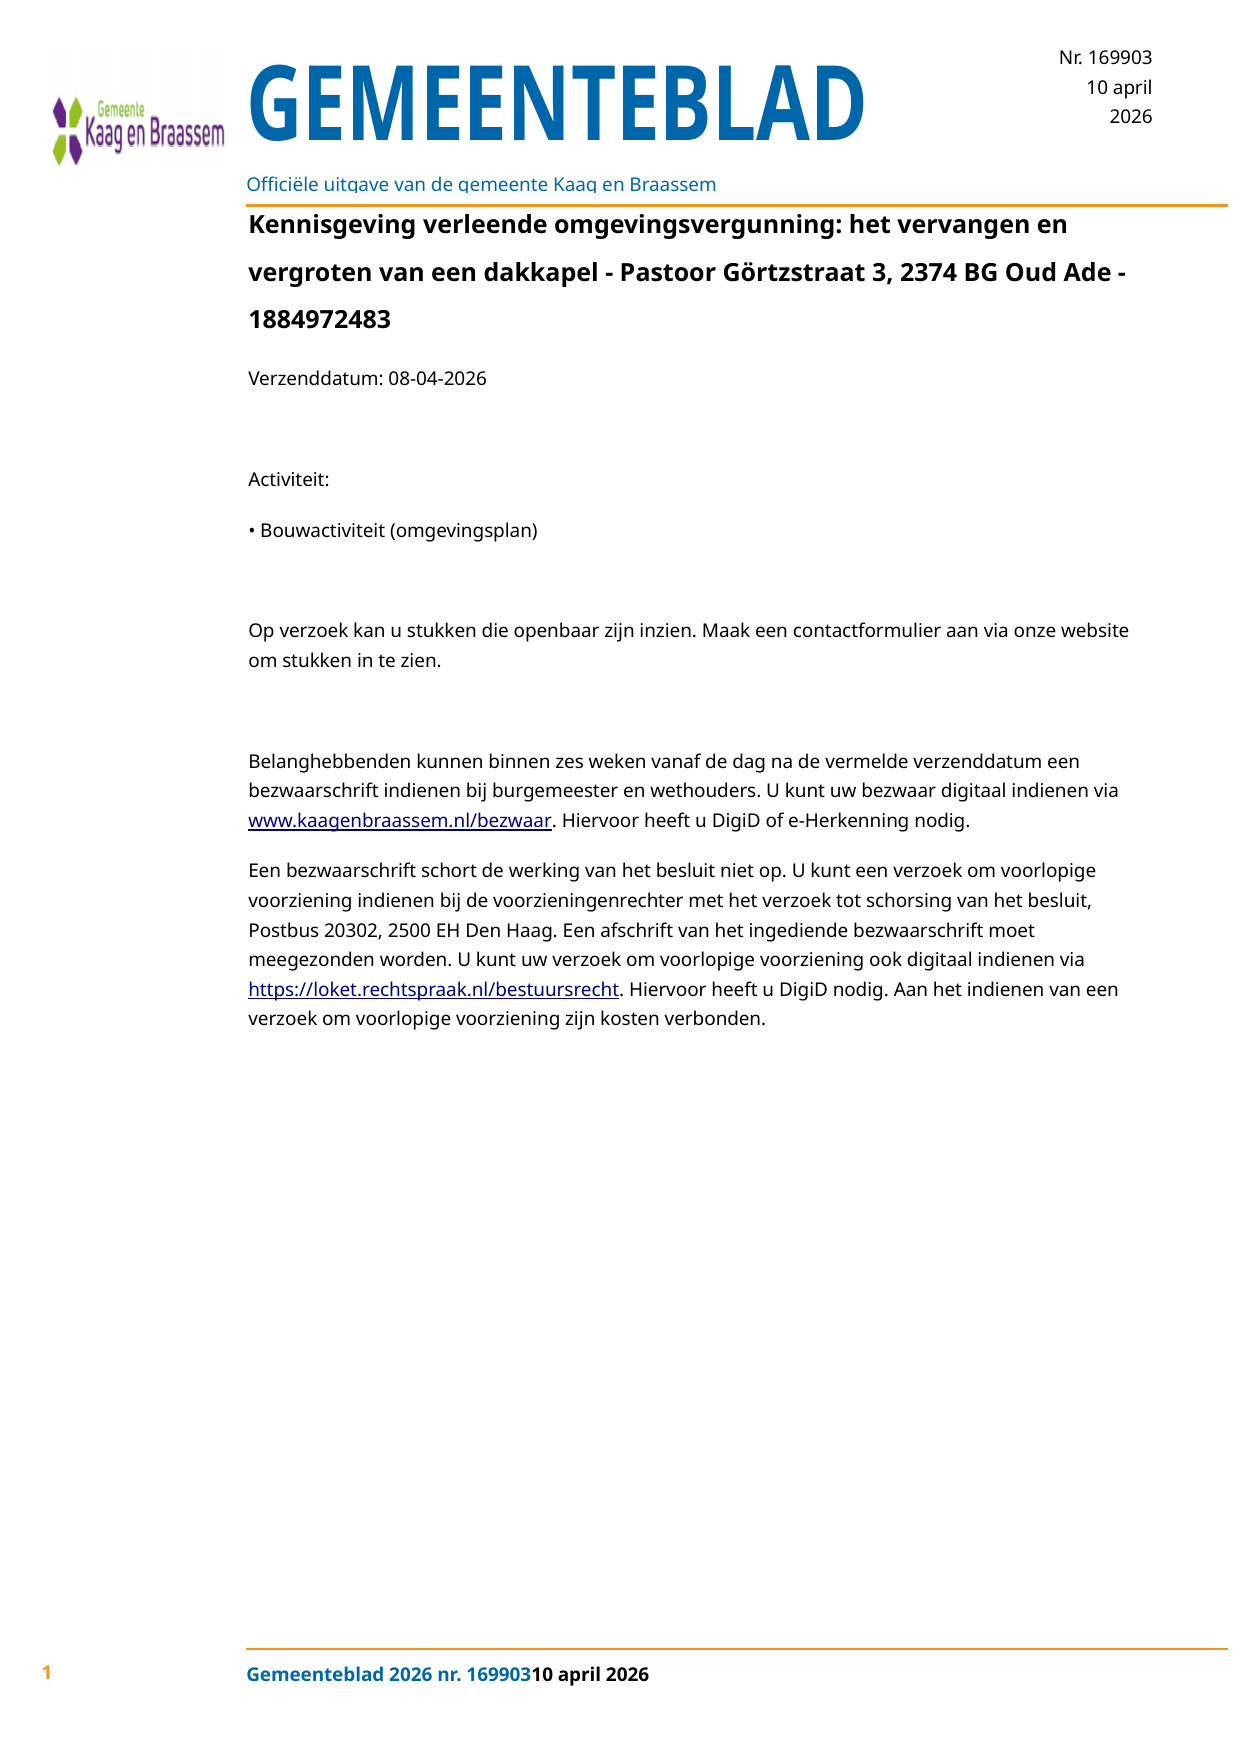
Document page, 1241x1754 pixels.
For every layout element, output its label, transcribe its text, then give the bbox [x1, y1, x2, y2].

text Kennisgeving verleende omgevingsvergunning: het vervangen en vergroten van een dakkapel - Pastoor Görtzstraat 3, 2374 BG Oud Ade - 1884972483 [248, 207, 1152, 336]
text Een bezwaarschrift schort de werking van het besluit niet op. U kunt een verzoek om voorlopige voorziening indienen bij de voorzieningenrechter met het verzoek tot schorsing van het besluit, Postbus 20302, 2500 EH Den Haag. Een afschrift van het ingediende bezwaarschrift moet meegezonden worden. U kunt uw verzoek om voorlopige voorziening ook digitaal indienen via https://loket.rechtspraak.nl/bestuursrecht. Hiervoor heeft u DigiD nodig. Aan het indienen van een verzoek om voorlopige voorziening zijn kosten verbonden. [248, 858, 1152, 1031]
text • Bouwactiviteit (omgevingsplan) [248, 517, 1152, 542]
text Activiteit: [248, 466, 1152, 492]
text Verzenddatum: 08-04-2026 [248, 366, 1152, 391]
text Belanghebbenden kunnen binnen zes weken vanaf de dag na de vermelde verzenddatum een bezwaarschrift indienen bij burgemeester en wethouders. U kunt uw bezwaar digitaal indienen via www.kaagenbraassem.nl/bezwaar. Hiervoor heeft u DigiD of e-Herkenning nodig. [248, 748, 1152, 833]
picture [41, 47, 231, 172]
text Op verzoek kan u stukken die openbaar zijn inzien. Maak een contactformulier aan via onze website om stukken in te zien. [248, 618, 1152, 673]
